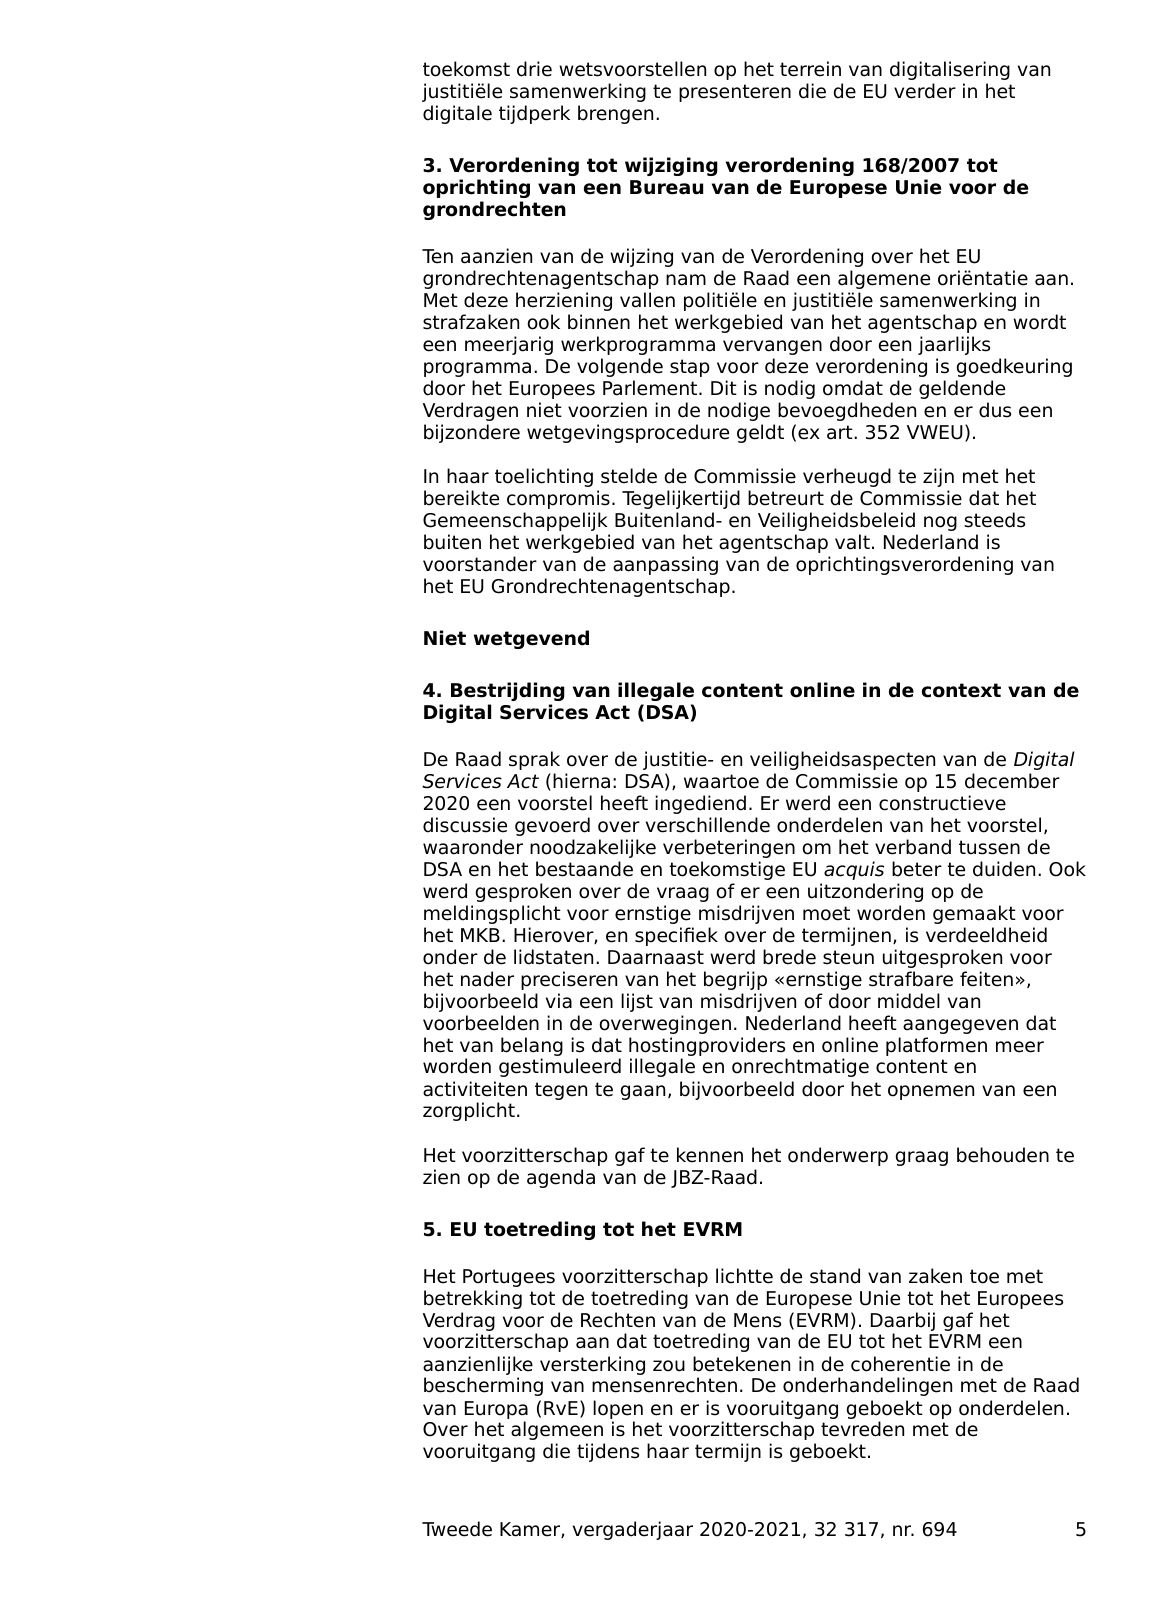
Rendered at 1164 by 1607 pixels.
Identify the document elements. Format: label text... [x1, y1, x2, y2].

text In haar toelichting stelde de Commissie verheugd te zijn met het bereikte compromis. Tegelijkertijd betreurt de Commissie dat het Gemeenschappelijk Buitenland- en Veiligheidsbeleid nog steeds buiten het werkgebied van het agentschap valt. Nederland is voorstander van de aanpassing van de oprichtingsverordening van het EU Grondrechtenagentschap. [422, 466, 1087, 598]
text Het Portugees voorzitterschap lichtte de stand van zaken toe met betrekking tot de toetreding van de Europese Unie tot het Europees Verdrag voor de Rechten van de Mens (EVRM). Daarbij gaf het voorzitterschap aan dat toetreding van de EU tot het EVRM een aanzienlijke versterking zou betekenen in de coherentie in de bescherming van mensenrechten. De onderhandelingen met de Raad van Europa (RvE) lopen en er is vooruitgang geboekt op onderdelen. Over het algemeen is het voorzitterschap tevreden met de vooruitgang die tijdens haar termijn is geboekt. [422, 1266, 1087, 1463]
subtitle 5. EU toetreding tot het EVRM [422, 1218, 1087, 1241]
subtitle Niet wetgevend [422, 628, 1087, 650]
text De Raad sprak over de justitie- en veiligheidsaspecten van de Digital Services Act (hierna: DSA), waartoe de Commissie op 15 december 2020 een voorstel heeft ingediend. Er werd een constructieve discussie gevoerd over verschillende onderdelen van het voorstel, waaronder noodzakelijke verbeteringen om het verband tussen de DSA en het bestaande en toekomstige EU acquis beter te duiden. Ook werd gesproken over de vraag of er een uitzondering op de meldingsplicht voor ernstige misdrijven moet worden gemaakt voor het MKB. Hierover, en specifiek over de termijnen, is verdeeldheid onder de lidstaten. Daarnaast werd brede steun uitgesproken voor het nader preciseren van het begrijp «ernstige strafbare feiten», bijvoorbeeld via een lijst van misdrijven of door middel van voorbeelden in de overwegingen. Nederland heeft aangegeven dat het van belang is dat hostingproviders en online platformen meer worden gestimuleerd illegale en onrechtmatige content en activiteiten tegen te gaan, bijvoorbeeld door het opnemen van een zorgplicht. [422, 749, 1087, 1122]
subtitle 4. Bestrijding van illegale content online in de context van de Digital Services Act (DSA) [422, 680, 1087, 724]
text Ten aanzien van de wijzing van de Verordening over het EU grondrechtenagentschap nam de Raad een algemene oriëntatie aan. Met deze herziening vallen politiële en justitiële samenwerking in strafzaken ook binnen het werkgebied van het agentschap en wordt een meerjarig werkprogramma vervangen door een jaarlijks programma. De volgende stap voor deze verordening is goedkeuring door het Europees Parlement. Dit is nodig omdat de geldende Verdragen niet voorzien in de nodige bevoegdheden en er dus een bijzondere wetgevingsprocedure geldt (ex art. 352 VWEU). [422, 246, 1087, 444]
text Het voorzitterschap gaf te kennen het onderwerp graag behouden te zien op de agenda van de JBZ-Raad. [422, 1144, 1087, 1188]
text toekomst drie wetsvoorstellen op het terrein van digitalisering van justitiële samenwerking te presenteren die de EU verder in het digitale tijdperk brengen. [422, 59, 1087, 125]
subtitle 3. Verordening tot wijziging verordening 168/2007 tot oprichting van een Bureau van de Europese Unie voor de grondrechten [422, 155, 1087, 221]
